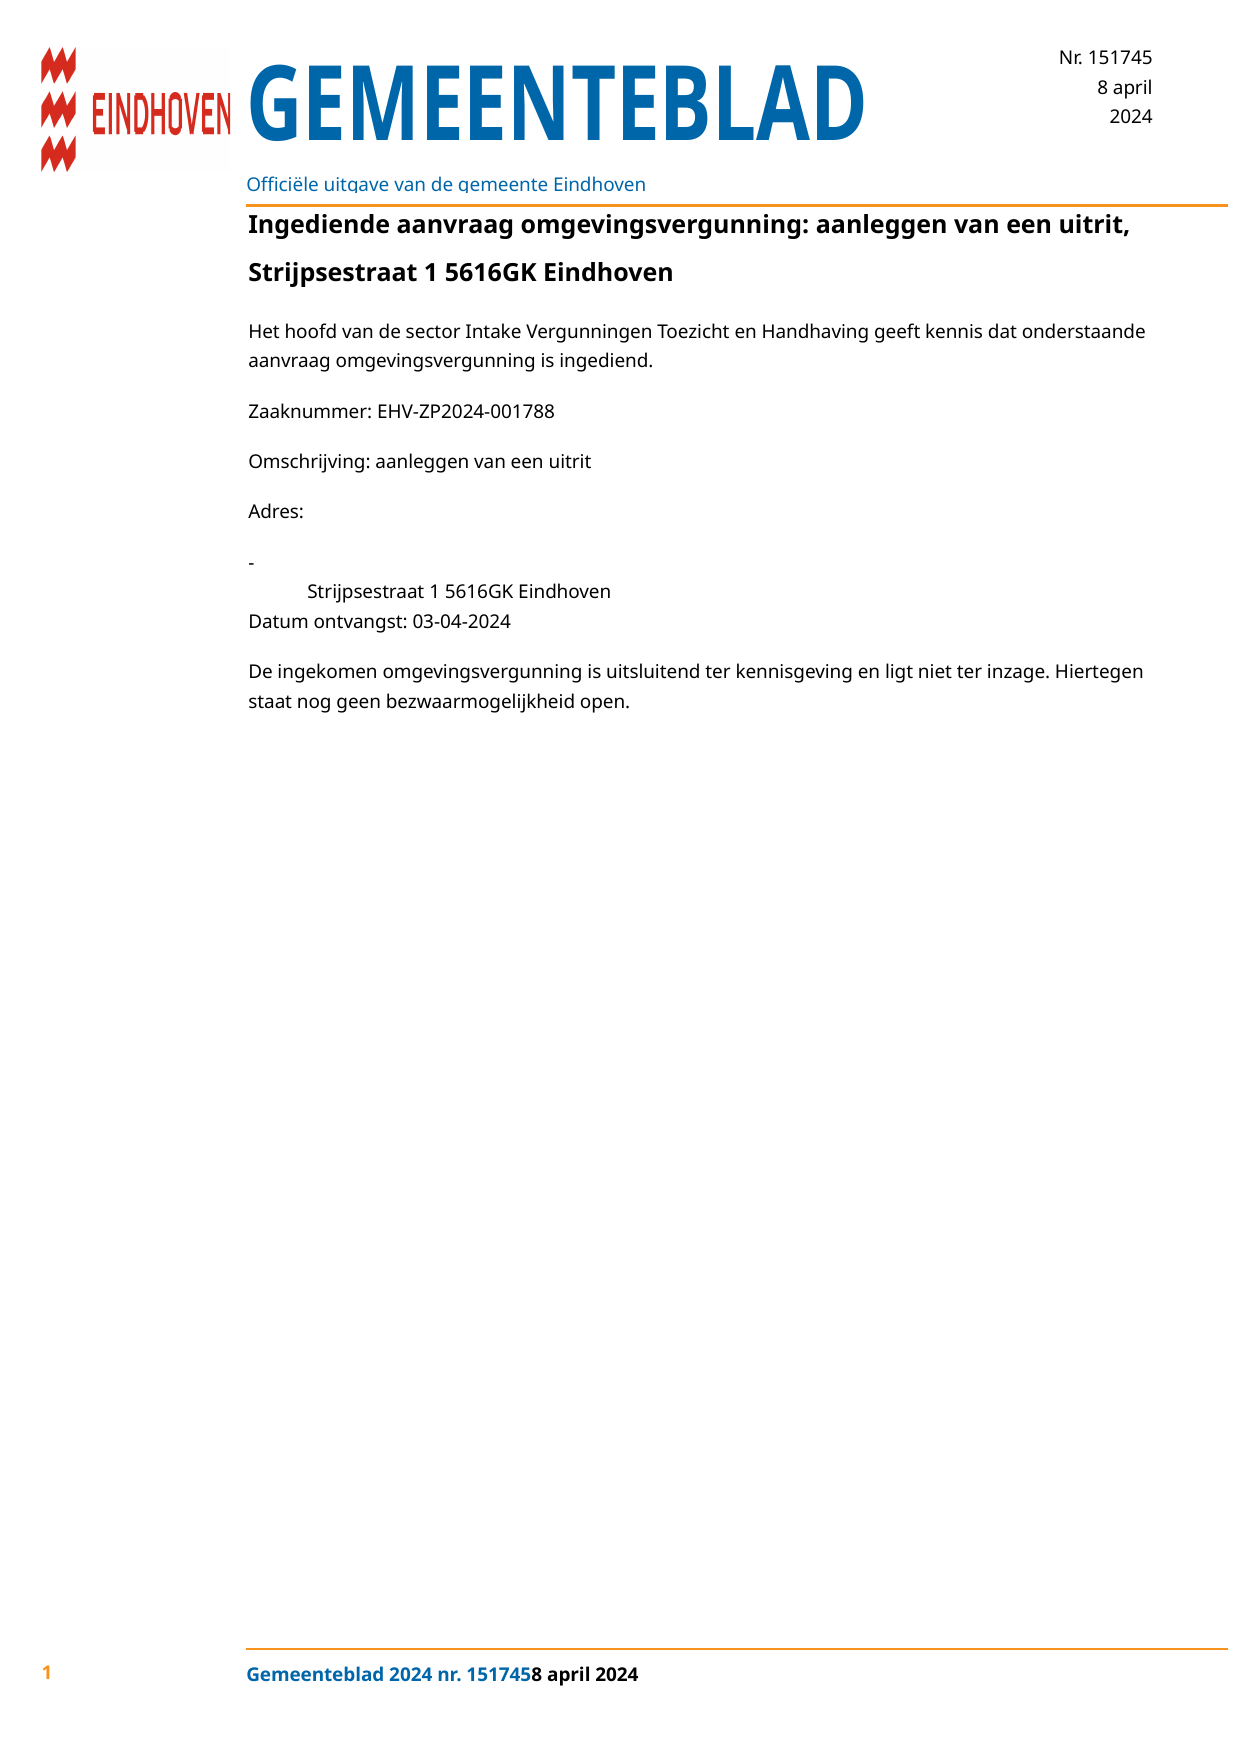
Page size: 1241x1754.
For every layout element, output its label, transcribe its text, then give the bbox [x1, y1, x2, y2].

list Strijpsestraat 1 5616GK Eindhoven [248, 579, 1152, 604]
text Het hoofd van de sector Intake Vergunningen Toezicht en Handhaving geeft kennis dat onderstaande aanvraag omgevingsvergunning is ingediend. [248, 318, 1152, 373]
text Zaaknummer: EHV-ZP2024-001788 [248, 398, 1152, 424]
picture [41, 47, 231, 172]
text Ingediende aanvraag omgevingsvergunning: aanleggen van een uitrit, Strijpsestraat 1 5616GK Eindhoven [248, 207, 1152, 288]
text Omschrijving: aanleggen van een uitrit [248, 448, 1152, 474]
text Adres: [248, 499, 1152, 524]
text Datum ontvangst: 03-04-2024 [248, 608, 1152, 634]
text De ingekomen omgevingsvergunning is uitsluitend ter kennisgeving en ligt niet ter inzage. Hiertegen staat nog geen bezwaarmogelijkheid open. [248, 659, 1152, 714]
